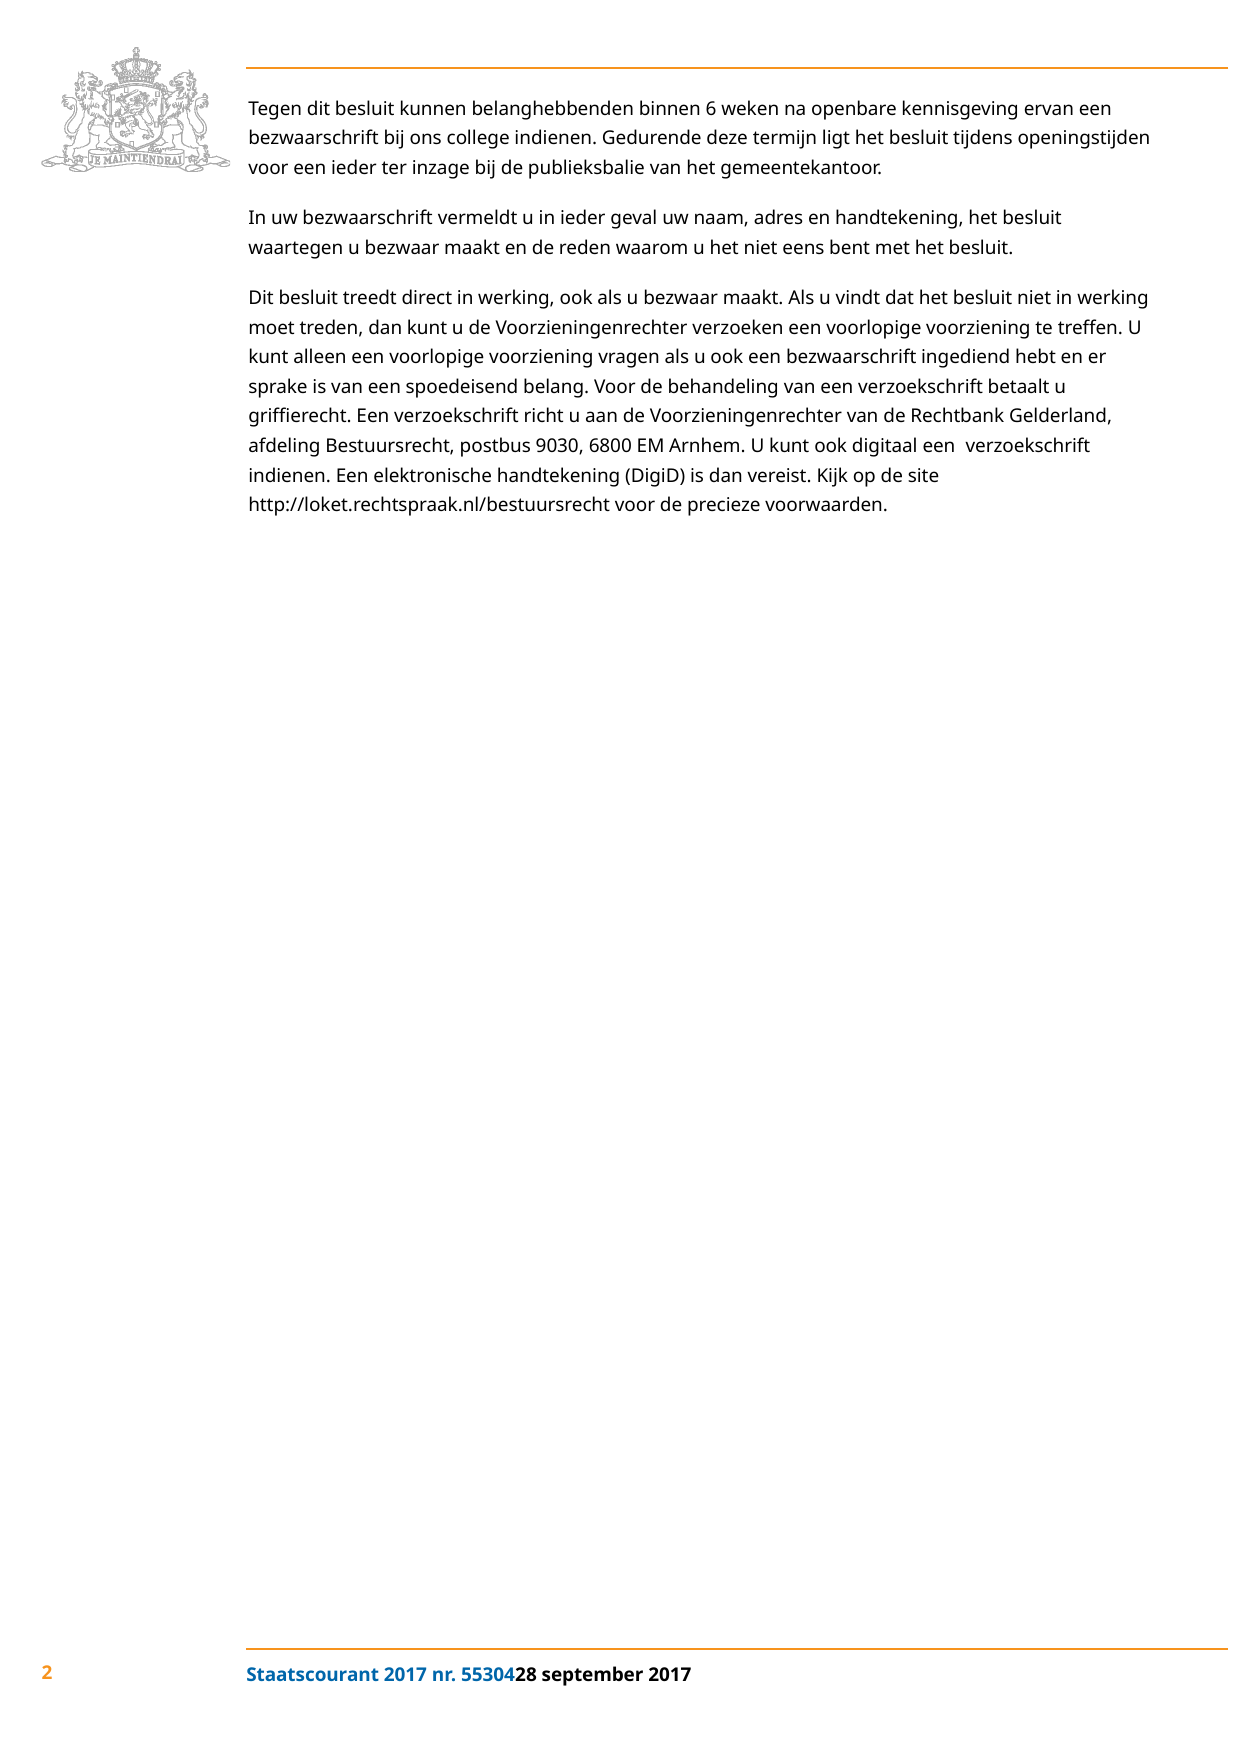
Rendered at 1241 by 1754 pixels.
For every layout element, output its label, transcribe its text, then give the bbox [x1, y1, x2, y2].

text Tegen dit besluit kunnen belanghebbenden binnen 6 weken na openbare kennisgeving ervan een bezwaarschrift bij ons college indienen. Gedurende deze termijn ligt het besluit tijdens openingstijden voor een ieder ter inzage bij de publieksbalie van het gemeentekantoor. [248, 95, 1152, 180]
text In uw bezwaarschrift vermeldt u in ieder geval uw naam, adres en handtekening, het besluit waartegen u bezwaar maakt en de reden waarom u het niet eens bent met het besluit. [248, 204, 1152, 260]
picture [41, 47, 231, 172]
text Dit besluit treedt direct in werking, ook als u bezwaar maakt. Als u vindt dat het besluit niet in werking moet treden, dan kunt u de Voorzieningenrechter verzoeken een voorlopige voorziening te treffen. U kunt alleen een voorlopige voorziening vragen als u ook een bezwaarschrift ingediend hebt en er sprake is van een spoedeisend belang. Voor de behandeling van een verzoekschrift betaalt u griffierecht. Een verzoekschrift richt u aan de Voorzieningenrechter van de Rechtbank Gelderland, afdeling Bestuursrecht, postbus 9030, 6800 EM Arnhem. U kunt ook digitaal een verzoekschrift indienen. Een elektronische handtekening (DigiD) is dan vereist. Kijk op de site http://loket.rechtspraak.nl/bestuursrecht voor de precieze voorwaarden. [248, 284, 1152, 517]
